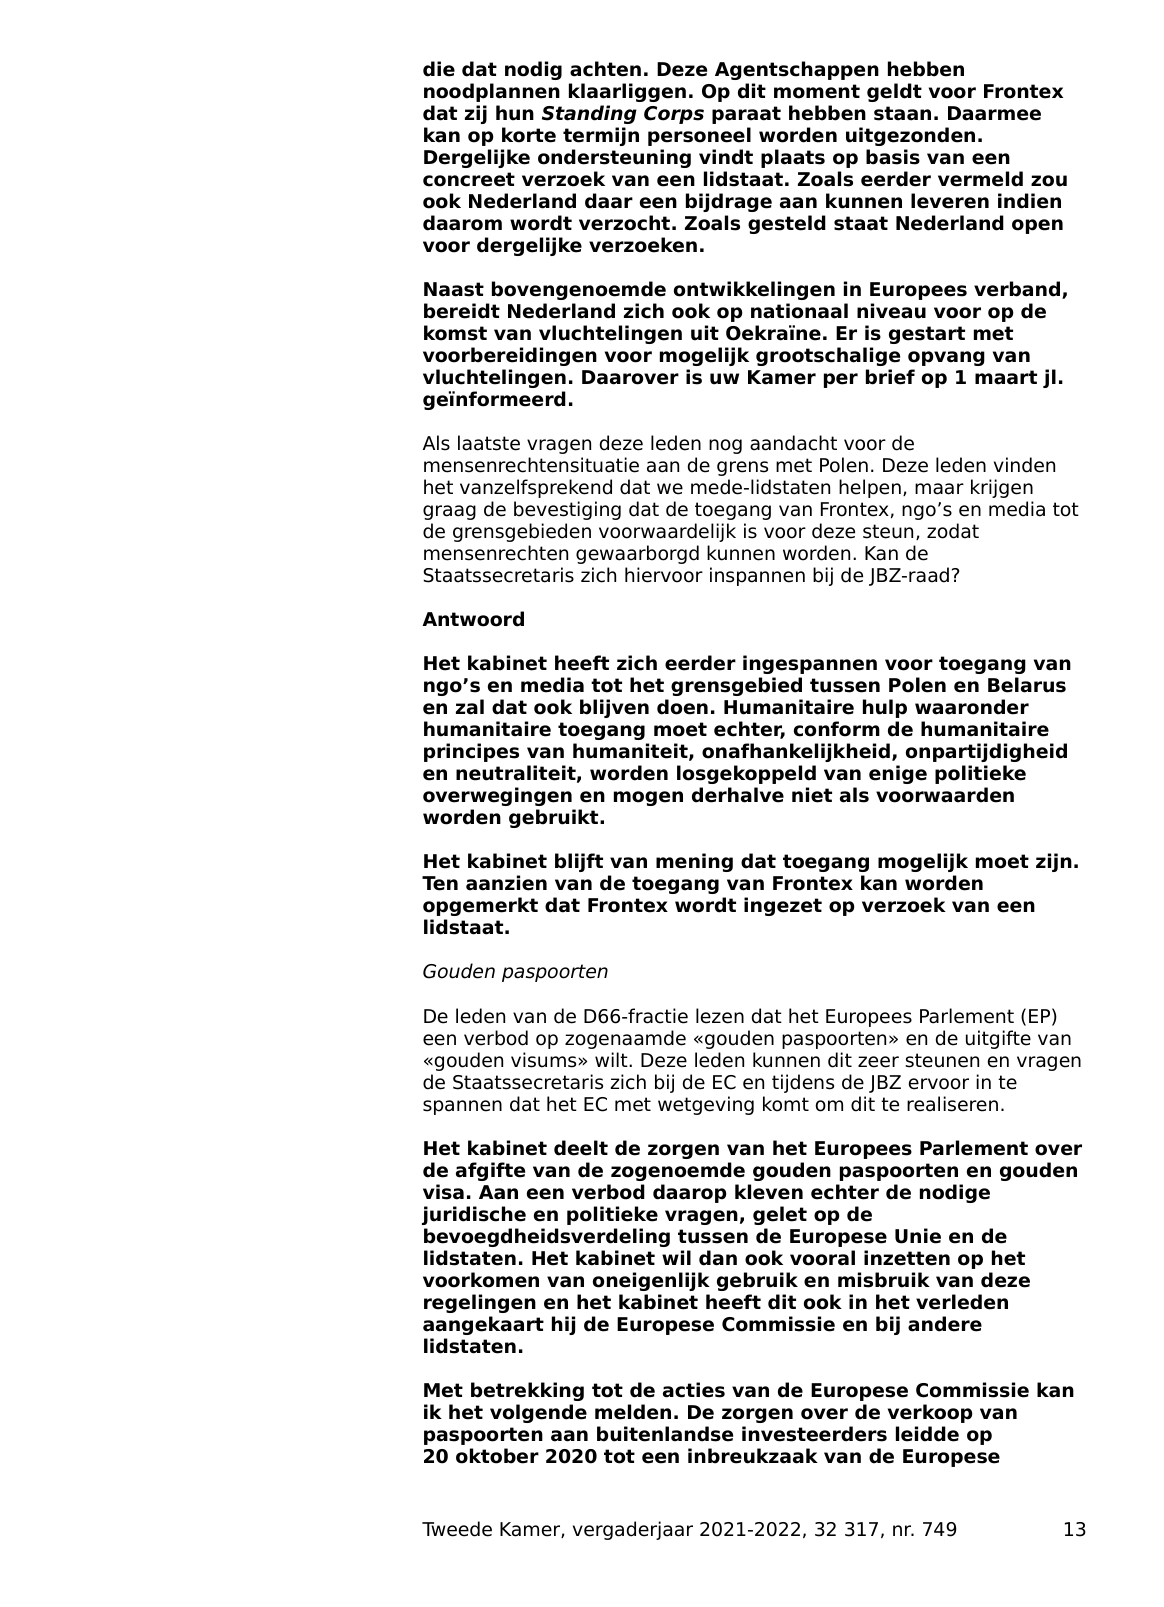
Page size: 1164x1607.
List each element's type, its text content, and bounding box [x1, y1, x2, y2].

text Als laatste vragen deze leden nog aandacht voor de mensenrechtensituatie aan de grens met Polen. Deze leden vinden het vanzelfsprekend dat we mede-lidstaten helpen, maar krijgen graag de bevestiging dat de toegang van Frontex, ngo’s en media tot de grensgebieden voorwaardelijk is voor deze steun, zodat mensenrechten gewaarborgd kunnen worden. Kan de Staatssecretaris zich hiervoor inspannen bij de JBZ-raad? [422, 433, 1087, 587]
text Met betrekking tot de acties van de Europese Commissie kan ik het volgende melden. De zorgen over de verkoop van paspoorten aan buitenlandse investeerders leidde op 20 oktober 2020 tot een inbreukzaak van de Europese [422, 1380, 1087, 1468]
text Het kabinet heeft zich eerder ingespannen voor toegang van ngo’s en media tot het grensgebied tussen Polen en Belarus en zal dat ook blijven doen. Humanitaire hulp waaronder humanitaire toegang moet echter, conform de humanitaire principes van humaniteit, onafhankelijkheid, onpartijdigheid en neutraliteit, worden losgekoppeld van enige politieke overwegingen en mogen derhalve niet als voorwaarden worden gebruikt. [422, 653, 1087, 829]
subtitle Gouden paspoorten [422, 961, 1087, 983]
text Het kabinet deelt de zorgen van het Europees Parlement over de afgifte van de zogenoemde gouden paspoorten en gouden visa. Aan een verbod daarop kleven echter de nodige juridische en politieke vragen, gelet op de bevoegdheidsverdeling tussen de Europese Unie en de lidstaten. Het kabinet wil dan ook vooral inzetten op het voorkomen van oneigenlijk gebruik en misbruik van deze regelingen en het kabinet heeft dit ook in het verleden aangekaart hij de Europese Commissie en bij andere lidstaten. [422, 1138, 1087, 1357]
text die dat nodig achten. Deze Agentschappen hebben noodplannen klaarliggen. Op dit moment geldt voor Frontex dat zij hun Standing Corps paraat hebben staan. Daarmee kan op korte termijn personeel worden uitgezonden. Dergelijke ondersteuning vindt plaats op basis van een concreet verzoek van een lidstaat. Zoals eerder vermeld zou ook Nederland daar een bijdrage aan kunnen leveren indien daarom wordt verzocht. Zoals gesteld staat Nederland open voor dergelijke verzoeken. [422, 59, 1087, 257]
text De leden van de D66-fractie lezen dat het Europees Parlement (EP) een verbod op zogenaamde «gouden paspoorten» en de uitgifte van «gouden visums» wilt. Deze leden kunnen dit zeer steunen en vragen de Staatssecretaris zich bij de EC en tijdens de JBZ ervoor in te spannen dat het EC met wetgeving komt om dit te realiseren. [422, 1006, 1087, 1116]
text Naast bovengenoemde ontwikkelingen in Europees verband, bereidt Nederland zich ook op nationaal niveau voor op de komst van vluchtelingen uit Oekraïne. Er is gestart met voorbereidingen voor mogelijk grootschalige opvang van vluchtelingen. Daarover is uw Kamer per brief op 1 maart jl. geïnformeerd. [422, 279, 1087, 411]
text Het kabinet blijft van mening dat toegang mogelijk moet zijn. Ten aanzien van de toegang van Frontex kan worden opgemerkt dat Frontex wordt ingezet op verzoek van een lidstaat. [422, 851, 1087, 939]
subtitle Antwoord [422, 609, 1087, 631]
